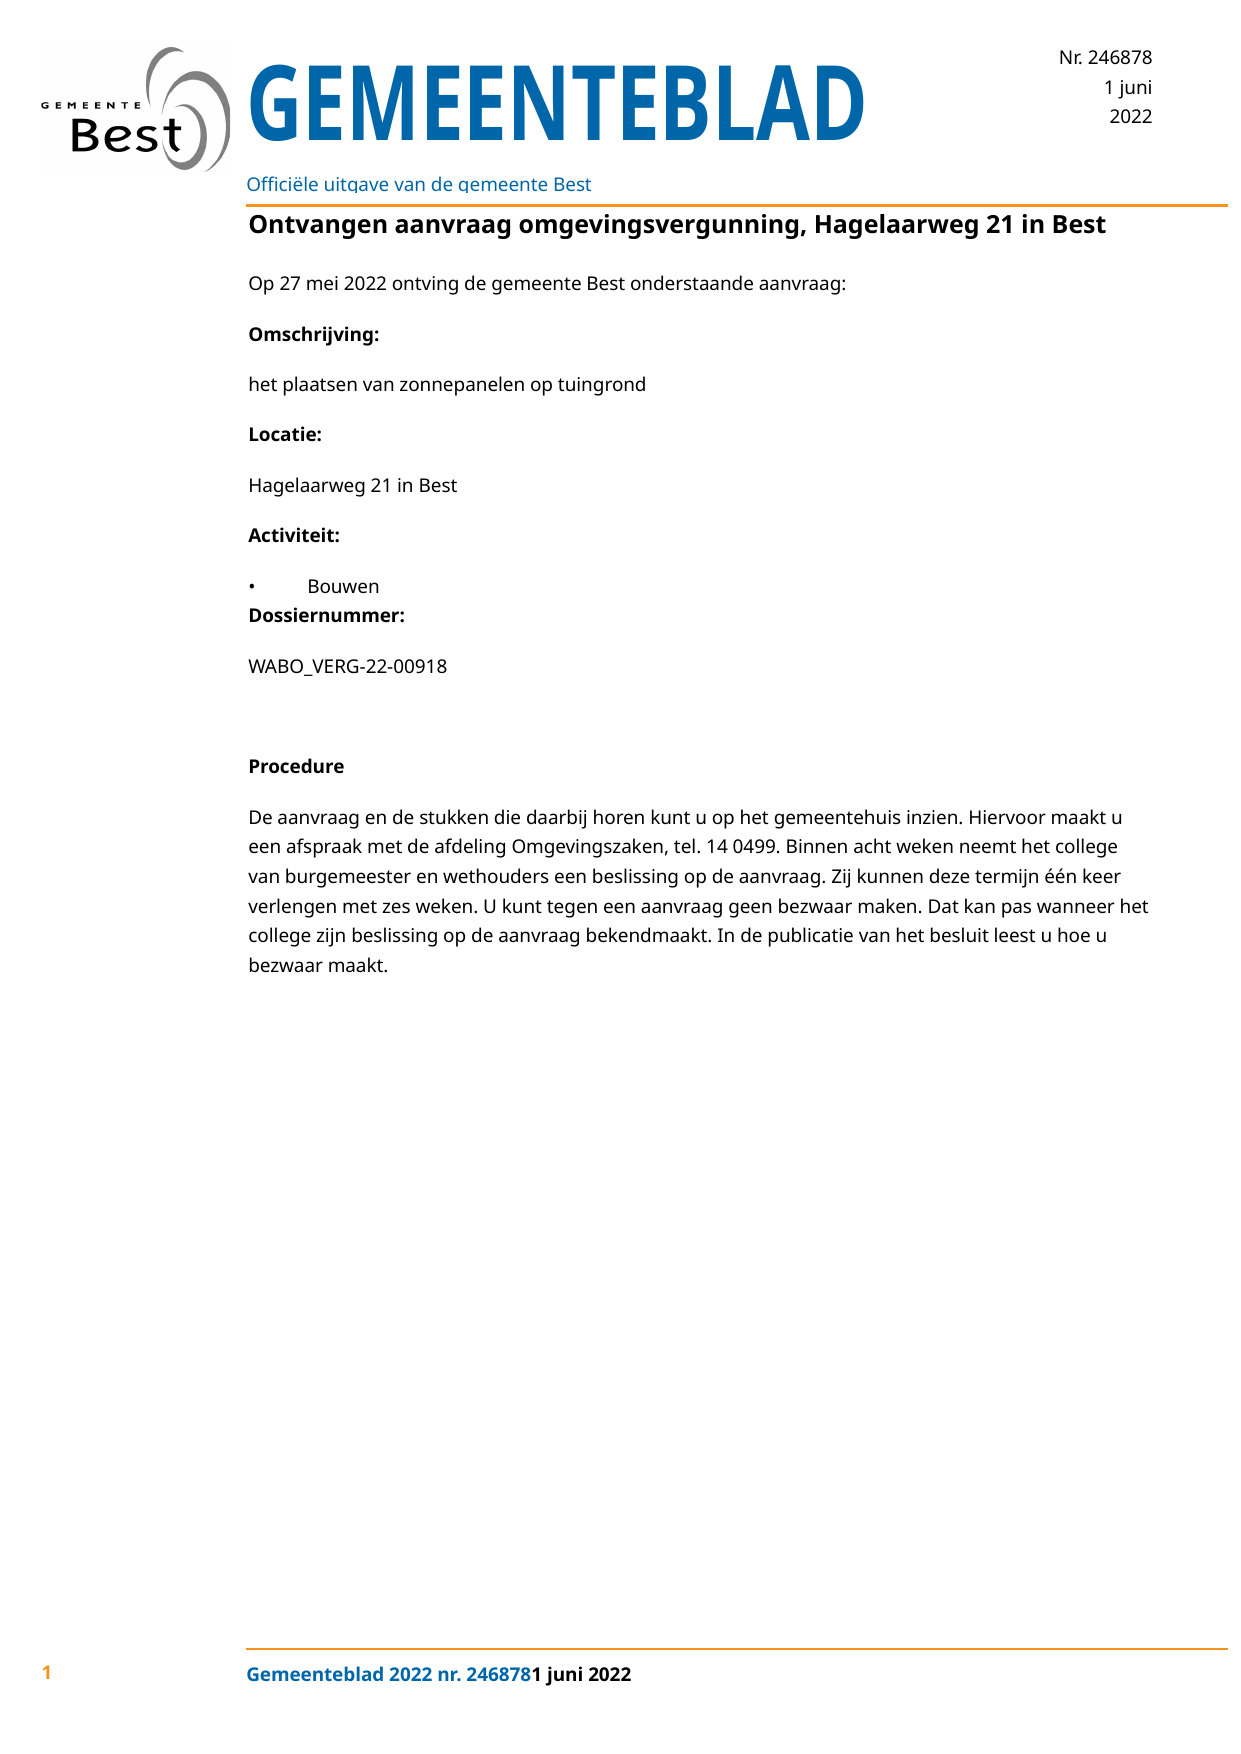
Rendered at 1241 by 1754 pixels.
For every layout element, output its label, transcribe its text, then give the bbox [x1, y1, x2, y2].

text Locatie: [248, 422, 1152, 447]
text Procedure [248, 754, 1152, 779]
text De aanvraag en de stukken die daarbij horen kunt u op het gemeentehuis inzien. Hiervoor maakt u een afspraak met de afdeling Omgevingszaken, tel. 14 0499. Binnen acht weken neemt het college van burgemeester en wethouders een beslissing op de aanvraag. Zij kunnen deze termijn één keer verlengen met zes weken. U kunt tegen een aanvraag geen bezwaar maken. Dat kan pas wanneer het college zijn beslissing op de aanvraag bekendmaakt. In de publicatie van het besluit leest u hoe u bezwaar maakt. [248, 804, 1152, 978]
list Bouwen [248, 573, 1152, 598]
text het plaatsen van zonnepanelen op tuingrond [248, 371, 1152, 397]
text Op 27 mei 2022 ontving de gemeente Best onderstaande aanvraag: [248, 270, 1152, 296]
text Hagelaarweg 21 in Best [248, 472, 1152, 498]
text Dossiernummer: [248, 602, 1152, 628]
picture [41, 47, 231, 172]
text Ontvangen aanvraag omgevingsvergunning, Hagelaarweg 21 in Best [248, 207, 1152, 241]
text WABO_VERG-22-00918 [248, 653, 1152, 678]
text Omschrijving: [248, 321, 1152, 346]
text Activiteit: [248, 522, 1152, 548]
